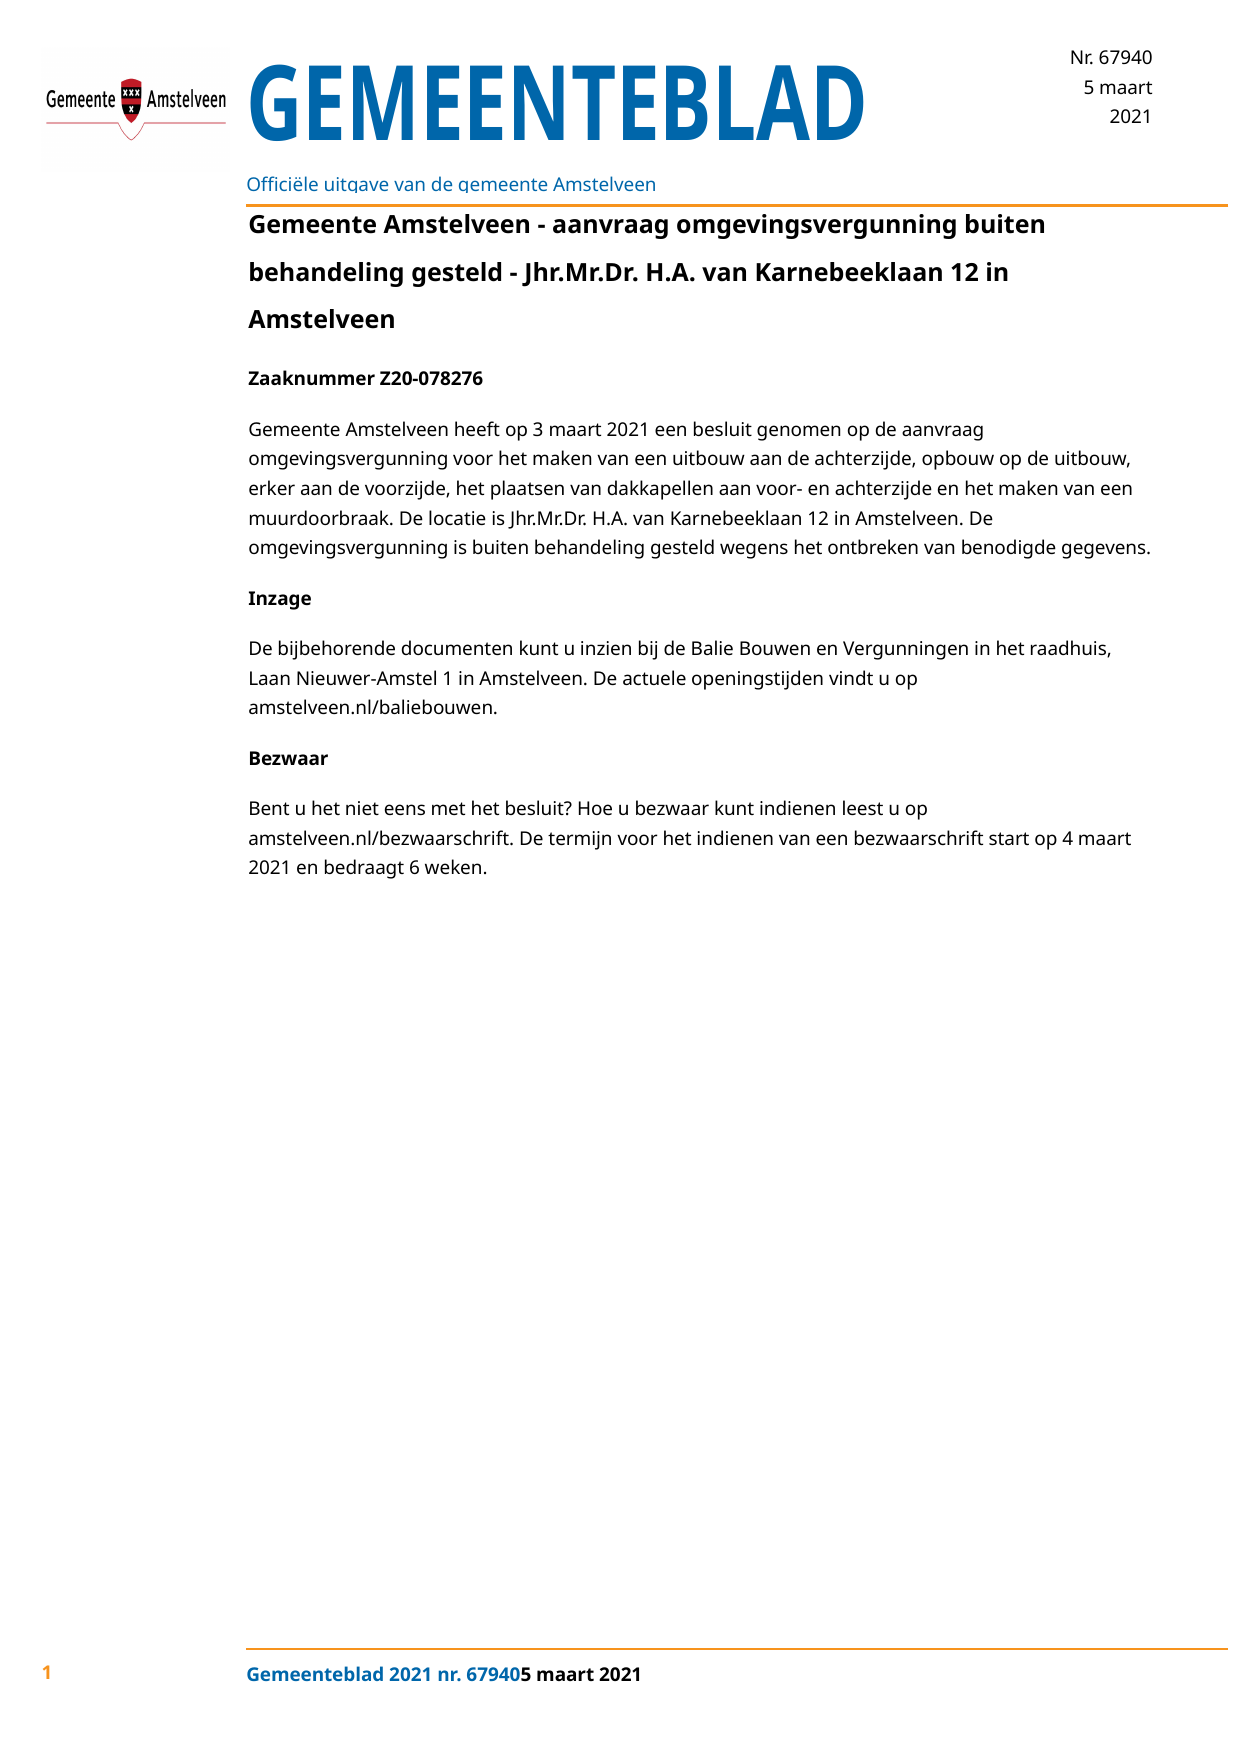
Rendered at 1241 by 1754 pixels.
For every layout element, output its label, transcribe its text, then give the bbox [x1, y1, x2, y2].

text Bent u het niet eens met het besluit? Hoe u bezwaar kunt indienen leest u op amstelveen.nl/bezwaarschrift. De termijn voor het indienen van een bezwaarschrift start op 4 maart 2021 en bedraagt 6 weken. [248, 795, 1152, 880]
text De bijbehorende documenten kunt u inzien bij de Balie Bouwen en Vergunningen in het raadhuis, Laan Nieuwer-Amstel 1 in Amstelveen. De actuele openingstijden vindt u op amstelveen.nl/baliebouwen. [248, 635, 1152, 720]
text Gemeente Amstelveen heeft op 3 maart 2021 een besluit genomen op de aanvraag omgevingsvergunning voor het maken van een uitbouw aan de achterzijde, opbouw op de uitbouw, erker aan de voorzijde, het plaatsen van dakkapellen aan voor- en achterzijde en het maken van een muurdoorbraak. De locatie is Jhr.Mr.Dr. H.A. van Karnebeeklaan 12 in Amstelveen. De omgevingsvergunning is buiten behandeling gesteld wegens het ontbreken van benodigde gegevens. [248, 416, 1152, 560]
text Bezwaar [248, 745, 1152, 770]
text Zaaknummer Z20-078276 [248, 366, 1152, 391]
text Inzage [248, 585, 1152, 610]
text Gemeente Amstelveen - aanvraag omgevingsvergunning buiten behandeling gesteld - Jhr.Mr.Dr. H.A. van Karnebeeklaan 12 in Amstelveen [248, 207, 1152, 336]
picture [41, 47, 231, 172]
